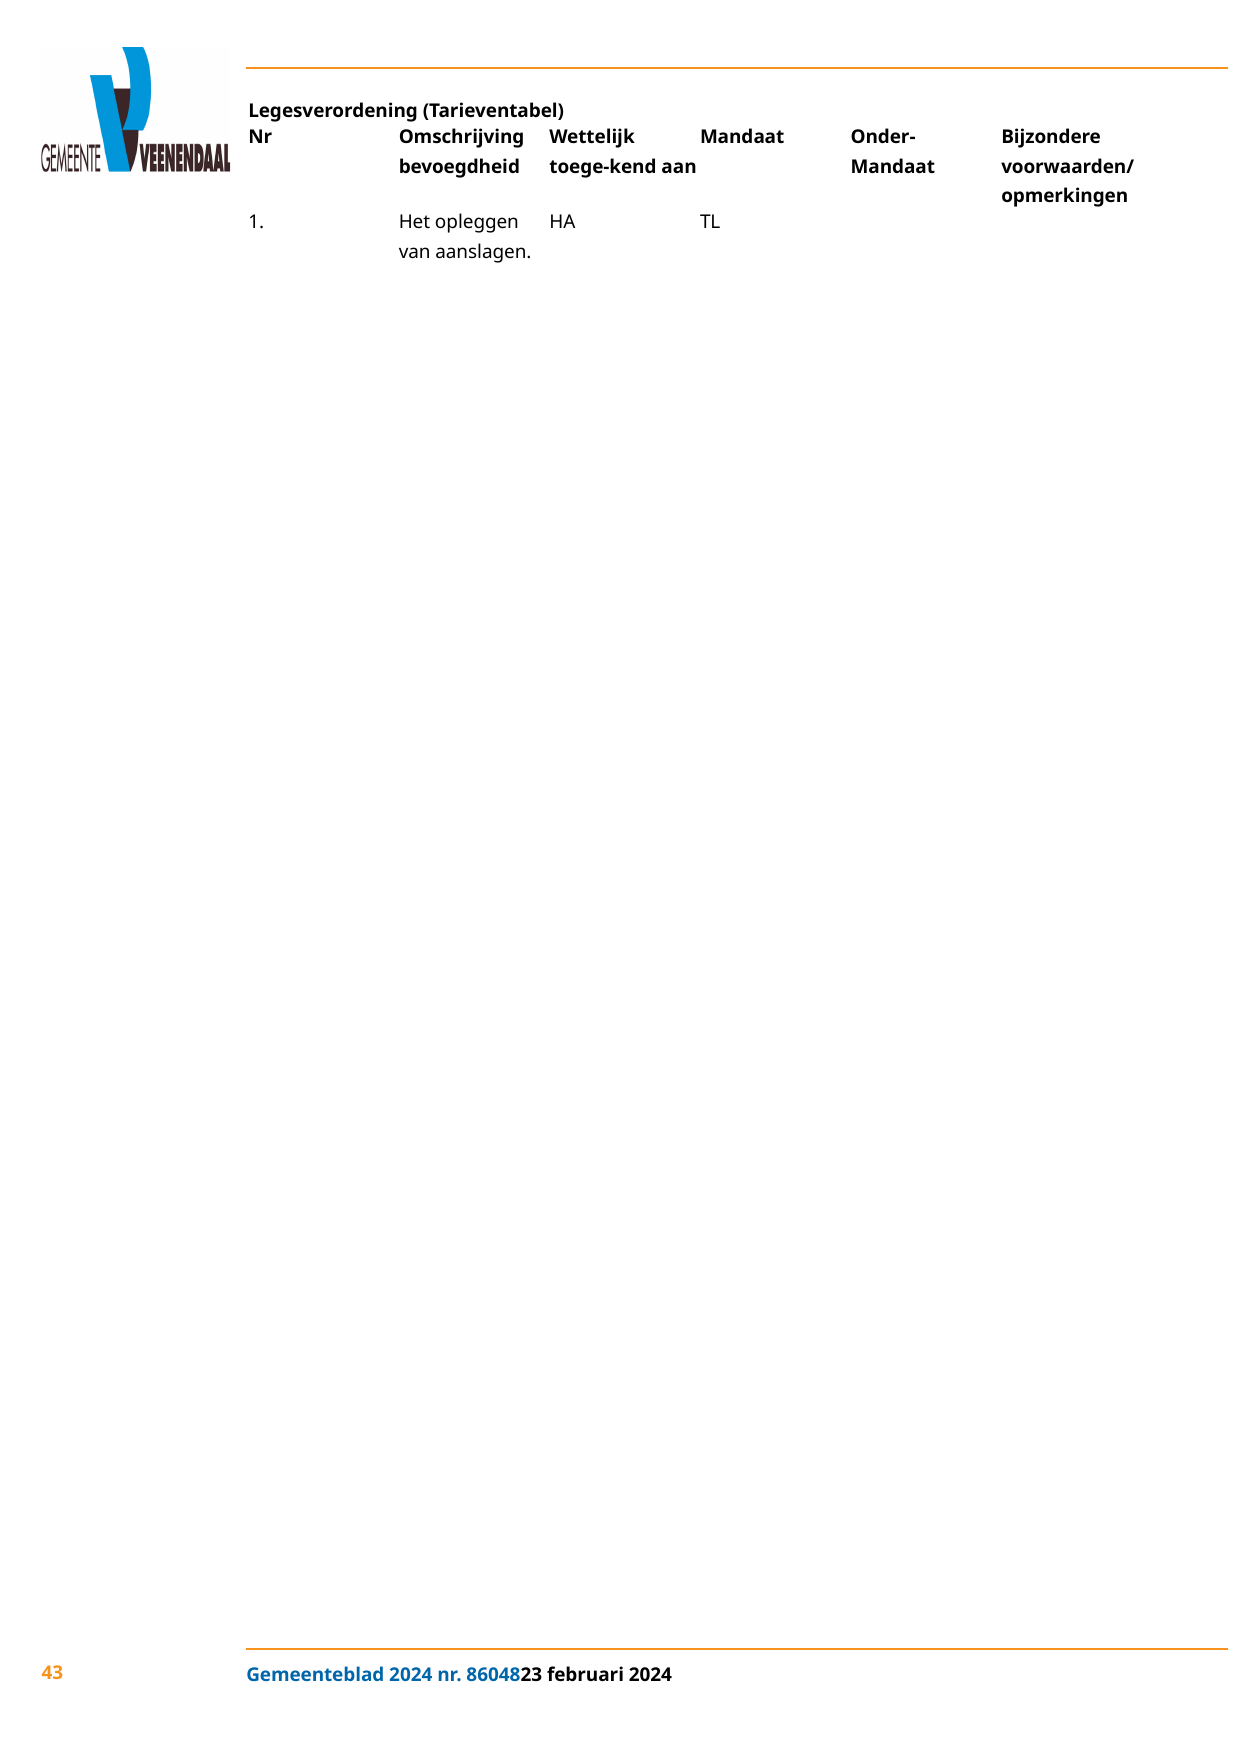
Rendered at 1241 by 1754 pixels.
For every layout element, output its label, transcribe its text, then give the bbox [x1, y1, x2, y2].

table_header Mandaat [700, 123, 850, 208]
table_header Nr [248, 123, 398, 208]
table_cell [1001, 208, 1152, 263]
picture [123, 47, 231, 172]
table_cell TL [700, 208, 850, 263]
table_cell HA [549, 208, 700, 263]
table_header Bijzondere voorwaarden/ opmerkingen [1001, 123, 1152, 208]
table_header Omschrijving bevoegdheid [399, 123, 549, 208]
table_cell [850, 208, 1001, 263]
table_cell [248, 208, 398, 263]
table_header Wettelijk toege-kend aan [549, 123, 700, 208]
text Legesverordening (Tarieventabel) [248, 95, 1152, 123]
table_header Onder- Mandaat [850, 123, 1001, 208]
table_cell Het opleggen van aanslagen. [399, 208, 549, 263]
picture [41, 47, 130, 172]
